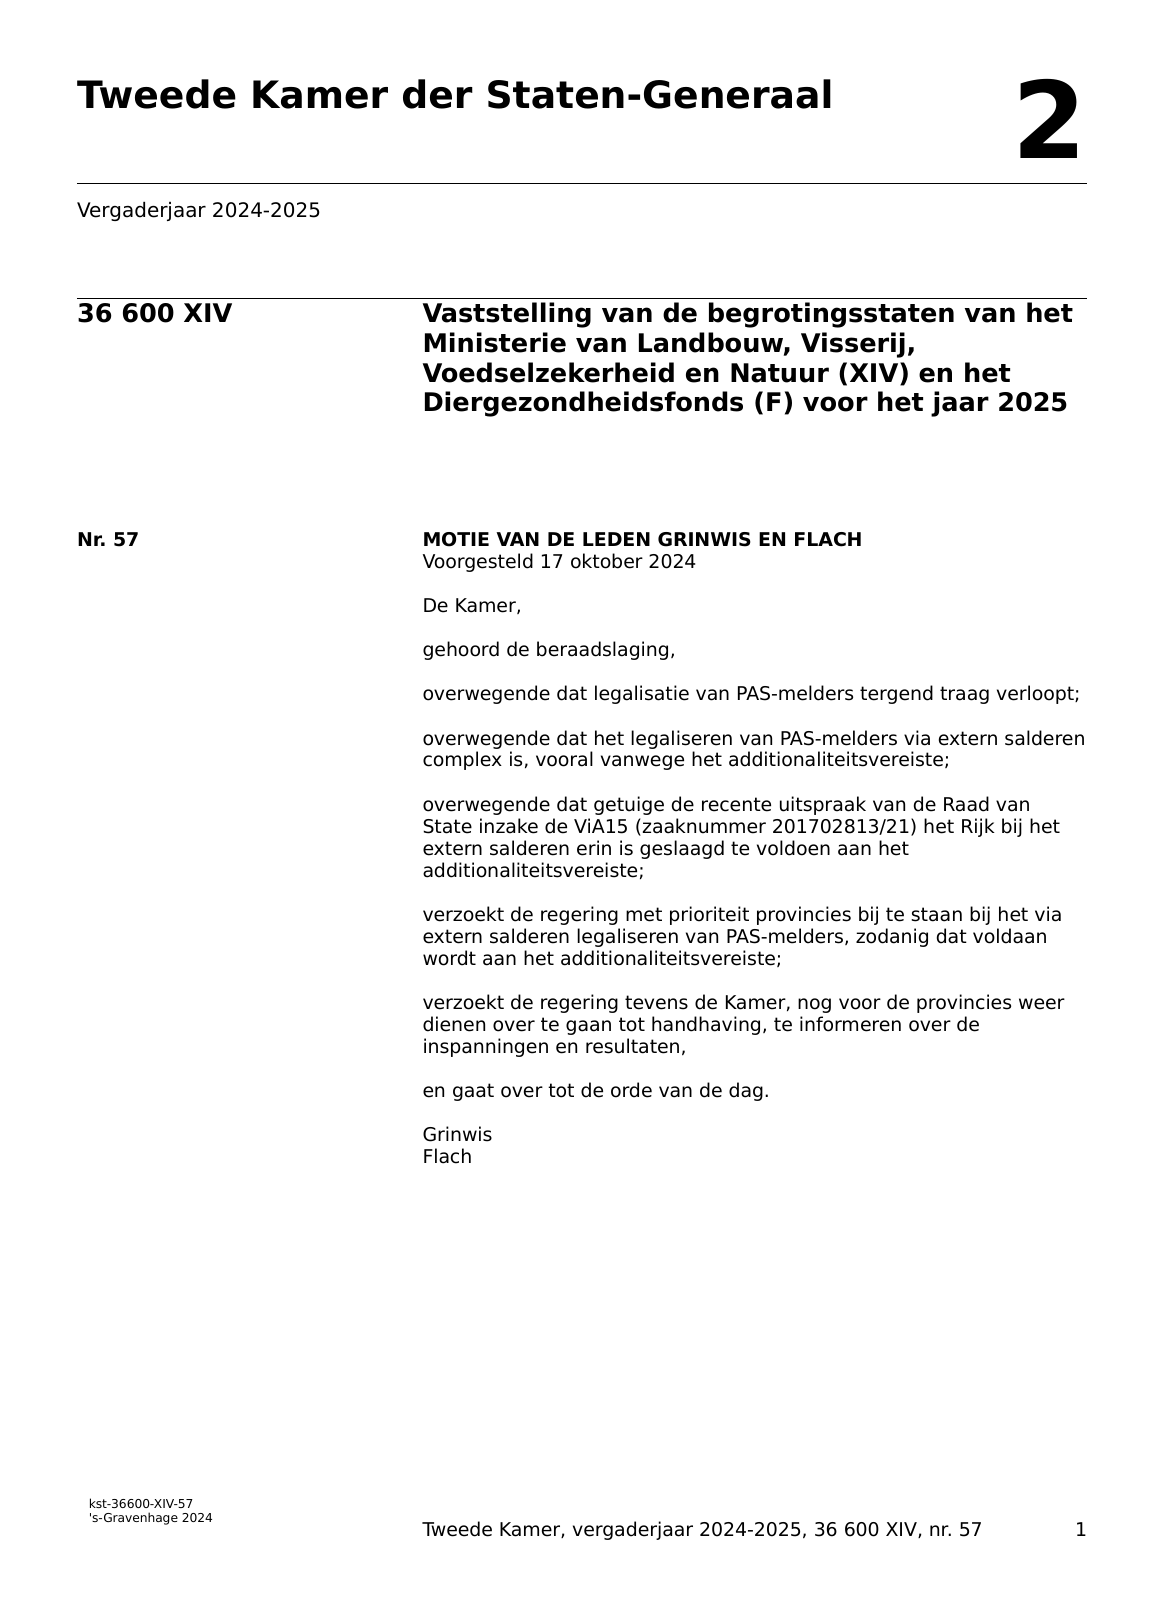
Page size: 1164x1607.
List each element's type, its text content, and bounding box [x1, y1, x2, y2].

table_header 2 [886, 59, 1087, 183]
text en gaat over tot de orde van de dag. [422, 1080, 1087, 1102]
text De Kamer, [422, 595, 1087, 617]
text gehoord de beraadslaging, [422, 639, 1087, 661]
text verzoekt de regering met prioriteit provincies bij te staan bij het via extern salderen legaliseren van PAS-melders, zodanig dat voldaan wordt aan het additionaliteitsvereiste; [422, 904, 1087, 969]
text Flach [422, 1146, 1087, 1168]
text overwegende dat getuige de recente uitspraak van de Raad van State inzake de ViA15 (zaaknummer 201702813/21) het Rijk bij het extern salderen erin is geslaagd te voldoen aan het additionaliteitsvereiste; [422, 793, 1087, 881]
text overwegende dat het legaliseren van PAS-melders via extern salderen complex is, vooral vanwege het additionaliteitsvereiste; [422, 727, 1087, 771]
text overwegende dat legalisatie van PAS-melders tergend traag verloopt; [422, 683, 1087, 705]
subtitle Nr. 57 MOTIE VAN DE LEDEN GRINWIS EN FLACH [77, 529, 1087, 551]
text Voorgesteld 17 oktober 2024 [422, 551, 1087, 573]
text verzoekt de regering tevens de Kamer, nog voor de provincies weer dienen over te gaan tot handhaving, te informeren over de inspanningen en resultaten, [422, 992, 1087, 1058]
table_header Tweede Kamer der Staten-Generaal [77, 59, 886, 183]
subtitle 36 600 XIV Vaststelling van de begrotingsstaten van het Ministerie van Landbouw, Visserij, Voedselzekerheid en Natuur (XIV) en het Diergezondheidsfonds (F) voor het jaar 2025 [77, 299, 1087, 418]
table_cell Vergaderjaar 2024-2025 [77, 184, 1087, 298]
text 's-Gravenhage 2024 [88, 1511, 323, 1525]
text Grinwis [422, 1124, 1087, 1146]
text kst-36600-XIV-57 [88, 1497, 323, 1511]
